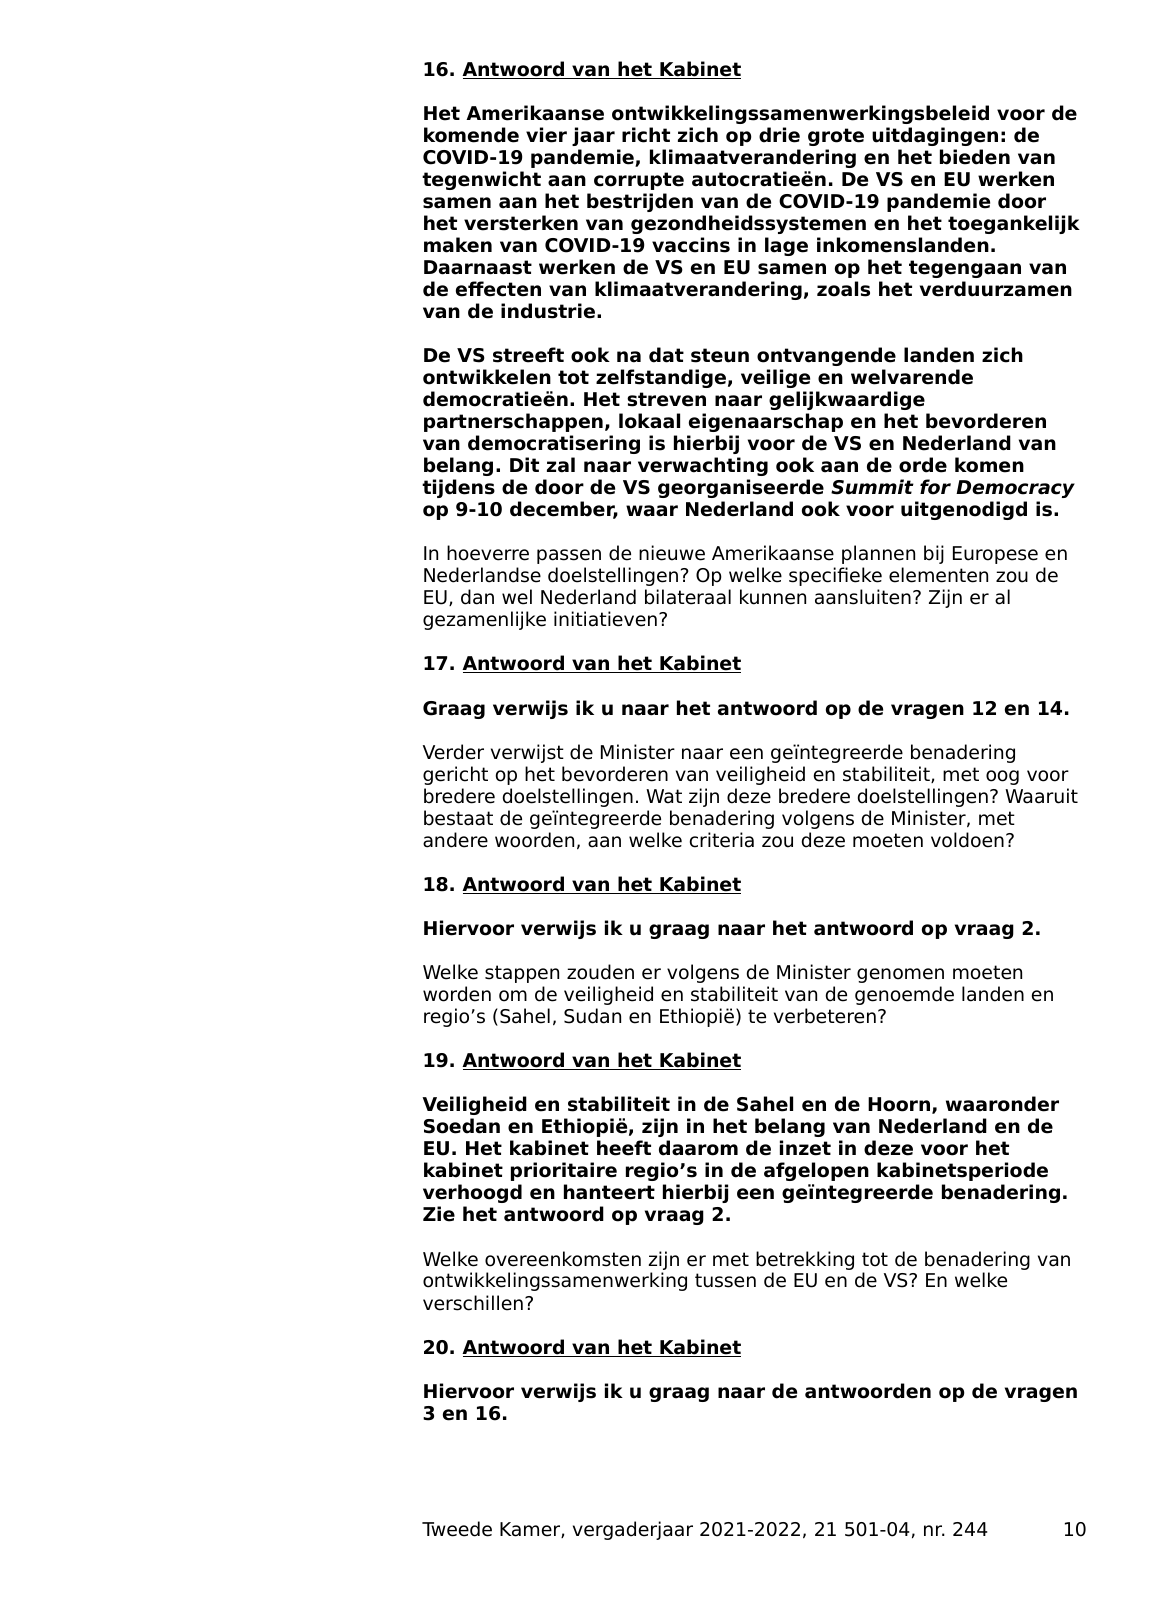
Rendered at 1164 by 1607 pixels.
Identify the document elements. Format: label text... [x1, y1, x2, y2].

text Verder verwijst de Minister naar een geïntegreerde benadering gericht op het bevorderen van veiligheid en stabiliteit, met oog voor bredere doelstellingen. Wat zijn deze bredere doelstellingen? Waaruit bestaat de geïntegreerde benadering volgens de Minister, met andere woorden, aan welke criteria zou deze moeten voldoen? [422, 742, 1087, 852]
subtitle 16. Antwoord van het Kabinet [422, 59, 1087, 81]
text Veiligheid en stabiliteit in de Sahel en de Hoorn, waaronder Soedan en Ethiopië, zijn in het belang van Nederland en de EU. Het kabinet heeft daarom de inzet in deze voor het kabinet prioritaire regio’s in de afgelopen kabinetsperiode verhoogd en hanteert hierbij een geïntegreerde benadering. Zie het antwoord op vraag 2. [422, 1094, 1087, 1226]
text Hiervoor verwijs ik u graag naar de antwoorden op de vragen 3 en 16. [422, 1381, 1087, 1425]
text De VS streeft ook na dat steun ontvangende landen zich ontwikkelen tot zelfstandige, veilige en welvarende democratieën. Het streven naar gelijkwaardige partnerschappen, lokaal eigenaarschap en het bevorderen van democratisering is hierbij voor de VS en Nederland van belang. Dit zal naar verwachting ook aan de orde komen tijdens de door de VS georganiseerde Summit for Democracy op 9-10 december, waar Nederland ook voor uitgenodigd is. [422, 345, 1087, 521]
text Welke overeenkomsten zijn er met betrekking tot de benadering van ontwikkelingssamenwerking tussen de EU en de VS? En welke verschillen? [422, 1248, 1087, 1314]
text Hiervoor verwijs ik u graag naar het antwoord op vraag 2. [422, 918, 1087, 940]
text Het Amerikaanse ontwikkelingssamenwerkingsbeleid voor de komende vier jaar richt zich op drie grote uitdagingen: de COVID-19 pandemie, klimaatverandering en het bieden van tegenwicht aan corrupte autocratieën. De VS en EU werken samen aan het bestrijden van de COVID-19 pandemie door het versterken van gezondheidssystemen en het toegankelijk maken van COVID-19 vaccins in lage inkomenslanden. Daarnaast werken de VS en EU samen op het tegengaan van de effecten van klimaatverandering, zoals het verduurzamen van de industrie. [422, 103, 1087, 323]
text Welke stappen zouden er volgens de Minister genomen moeten worden om de veiligheid en stabiliteit van de genoemde landen en regio’s (Sahel, Sudan en Ethiopië) te verbeteren? [422, 962, 1087, 1028]
text In hoeverre passen de nieuwe Amerikaanse plannen bij Europese en Nederlandse doelstellingen? Op welke specifieke elementen zou de EU, dan wel Nederland bilateraal kunnen aansluiten? Zijn er al gezamenlijke initiatieven? [422, 543, 1087, 631]
subtitle 18. Antwoord van het Kabinet [422, 874, 1087, 896]
subtitle 20. Antwoord van het Kabinet [422, 1337, 1087, 1358]
subtitle 17. Antwoord van het Kabinet [422, 653, 1087, 675]
text Graag verwijs ik u naar het antwoord op de vragen 12 en 14. [422, 697, 1087, 719]
subtitle 19. Antwoord van het Kabinet [422, 1050, 1087, 1072]
